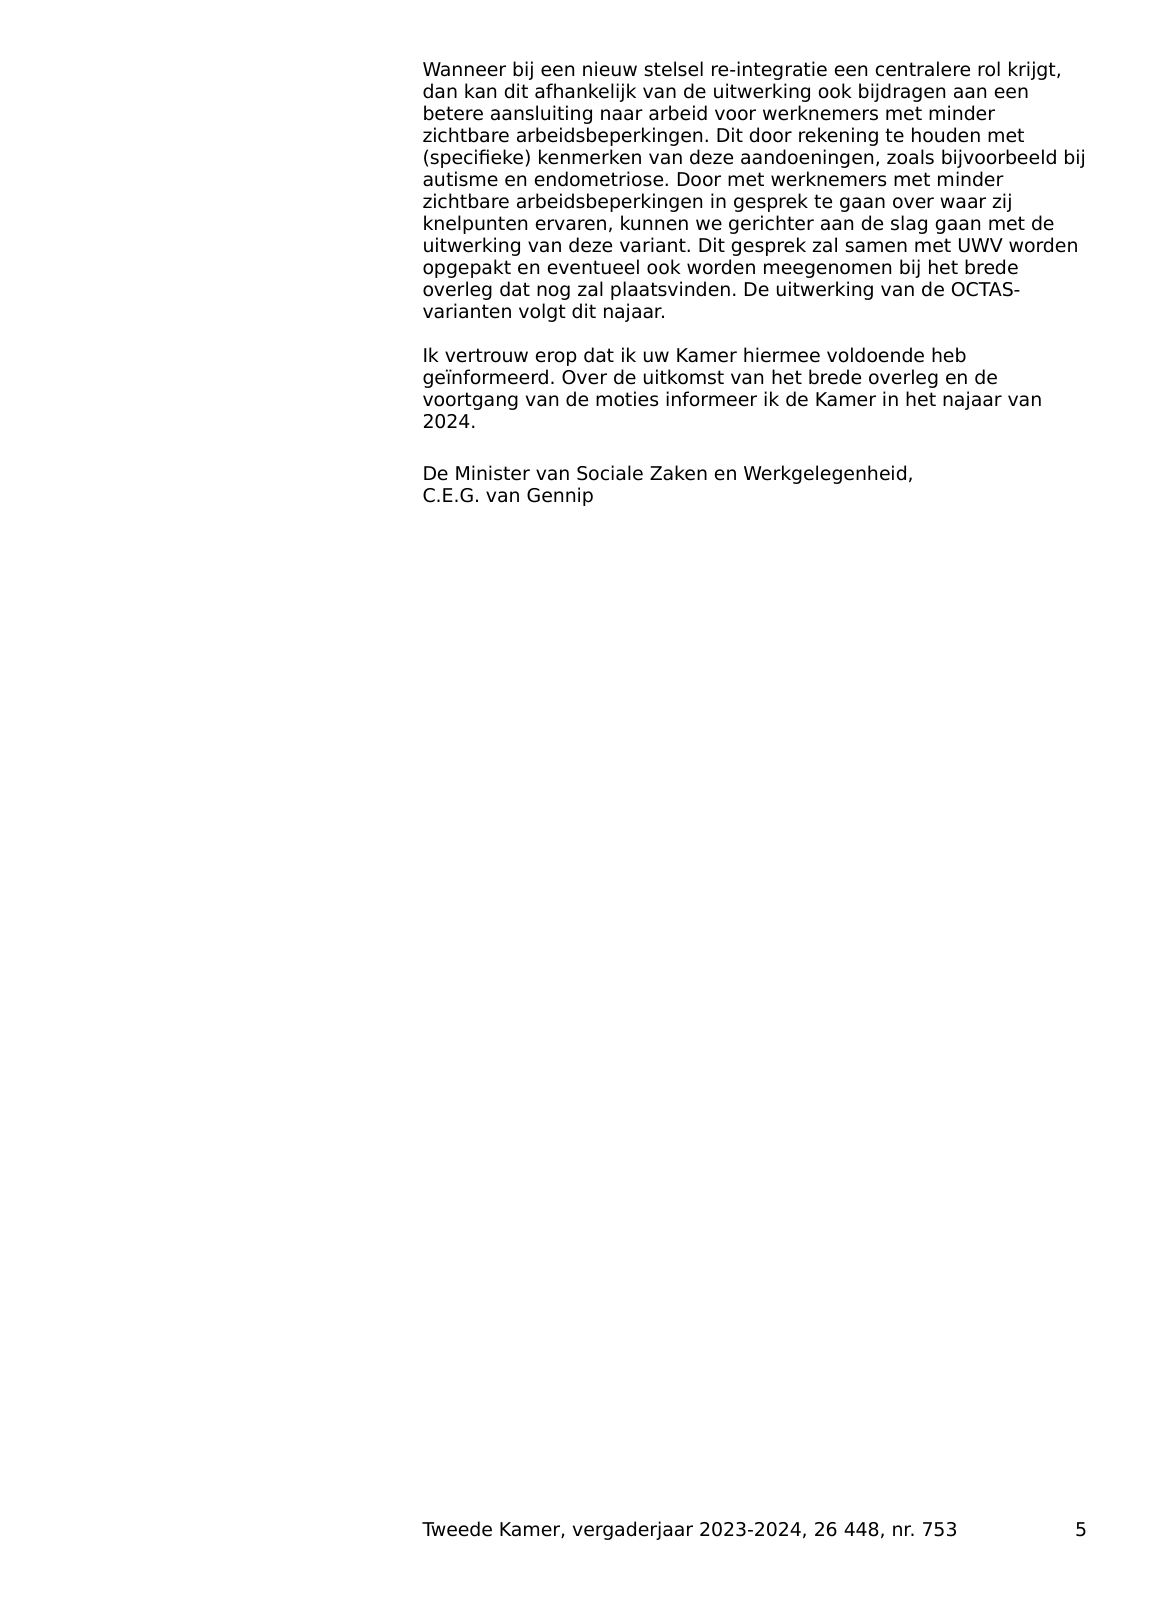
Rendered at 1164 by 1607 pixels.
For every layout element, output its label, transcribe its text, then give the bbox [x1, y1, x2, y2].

text Ik vertrouw erop dat ik uw Kamer hiermee voldoende heb geïnformeerd. Over de uitkomst van het brede overleg en de voortgang van de moties informeer ik de Kamer in het najaar van 2024. [422, 345, 1087, 433]
text De Minister van Sociale Zaken en Werkgelegenheid, C.E.G. van Gennip [422, 463, 1087, 507]
text Wanneer bij een nieuw stelsel re-integratie een centralere rol krijgt, dan kan dit afhankelijk van de uitwerking ook bijdragen aan een betere aansluiting naar arbeid voor werknemers met minder zichtbare arbeidsbeperkingen. Dit door rekening te houden met (specifieke) kenmerken van deze aandoeningen, zoals bijvoorbeeld bij autisme en endometriose. Door met werknemers met minder zichtbare arbeidsbeperkingen in gesprek te gaan over waar zij knelpunten ervaren, kunnen we gerichter aan de slag gaan met de uitwerking van deze variant. Dit gesprek zal samen met UWV worden opgepakt en eventueel ook worden meegenomen bij het brede overleg dat nog zal plaatsvinden. De uitwerking van de OCTAS-varianten volgt dit najaar. [422, 59, 1087, 323]
